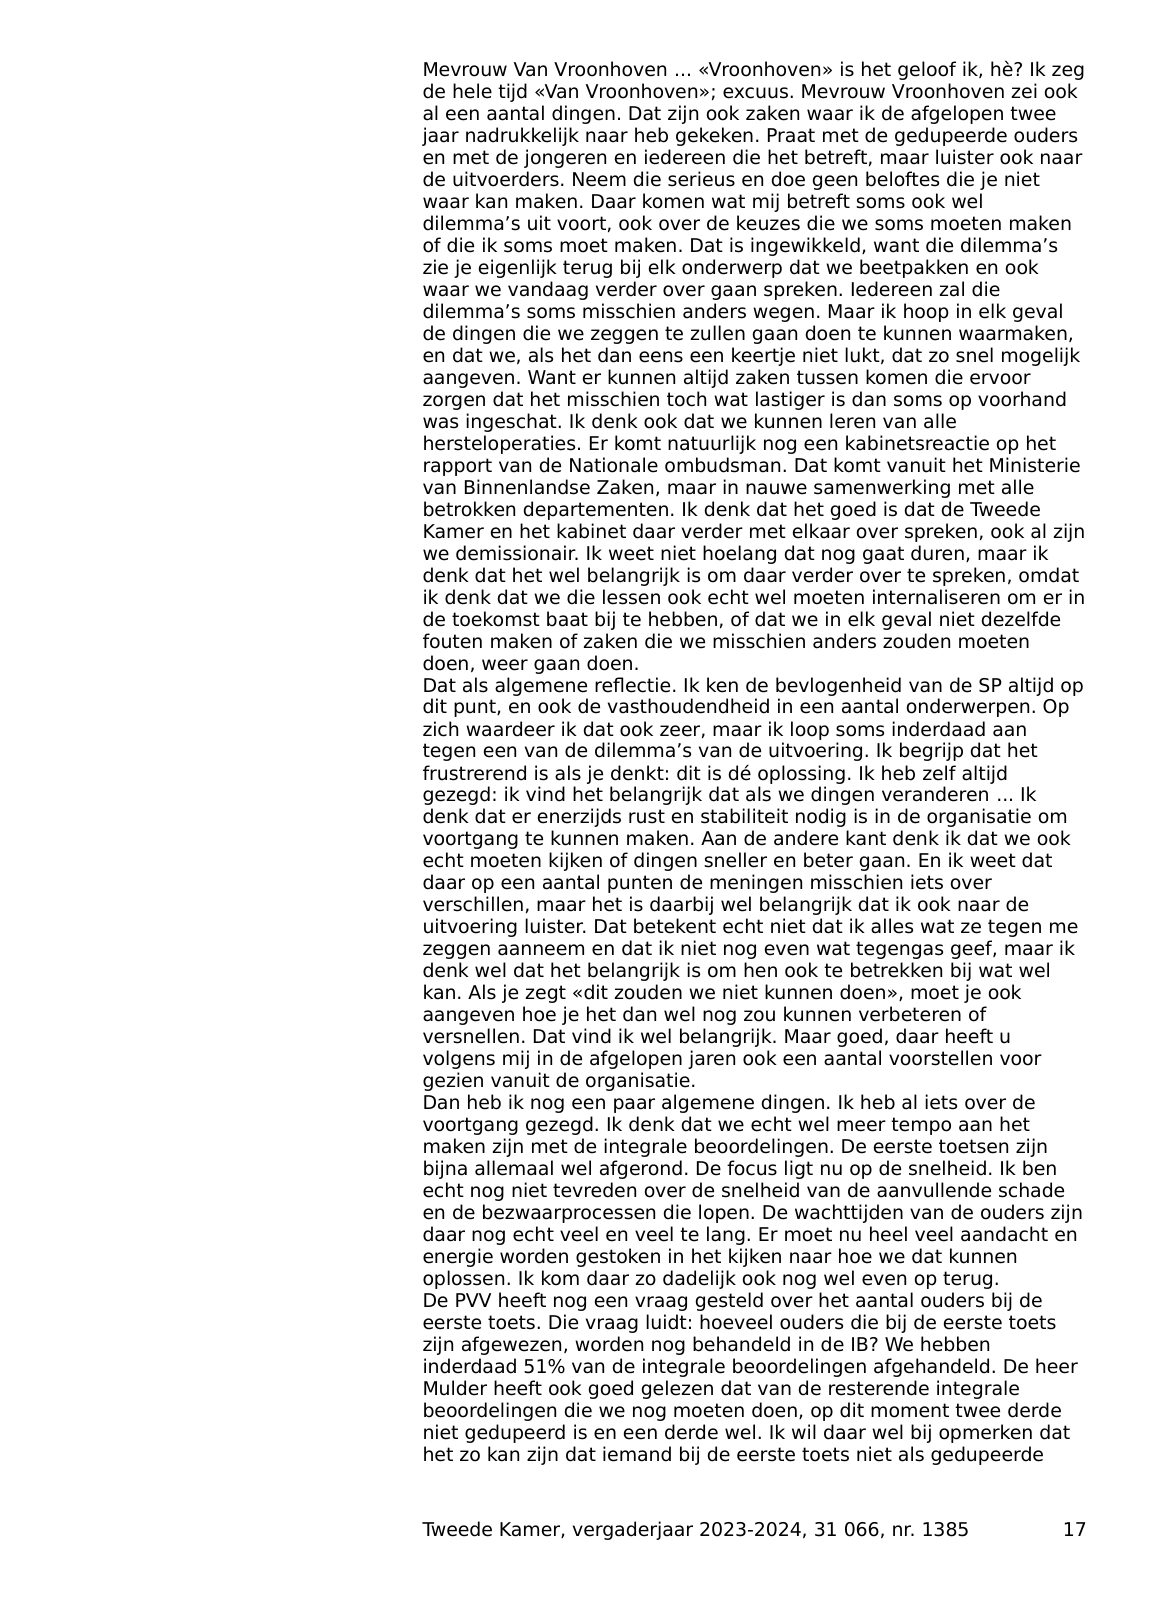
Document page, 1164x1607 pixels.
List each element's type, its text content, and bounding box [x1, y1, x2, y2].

text Mevrouw Van Vroonhoven ... «Vroonhoven» is het geloof ik, hè? Ik zeg de hele tijd «Van Vroonhoven»; excuus. Mevrouw Vroonhoven zei ook al een aantal dingen. Dat zijn ook zaken waar ik de afgelopen twee jaar nadrukkelijk naar heb gekeken. Praat met de gedupeerde ouders en met de jongeren en iedereen die het betreft, maar luister ook naar de uitvoerders. Neem die serieus en doe geen beloftes die je niet waar kan maken. Daar komen wat mij betreft soms ook wel dilemma’s uit voort, ook over de keuzes die we soms moeten maken of die ik soms moet maken. Dat is ingewikkeld, want die dilemma’s zie je eigenlijk terug bij elk onderwerp dat we beetpakken en ook waar we vandaag verder over gaan spreken. Iedereen zal die dilemma’s soms misschien anders wegen. Maar ik hoop in elk geval de dingen die we zeggen te zullen gaan doen te kunnen waarmaken, en dat we, als het dan eens een keertje niet lukt, dat zo snel mogelijk aangeven. Want er kunnen altijd zaken tussen komen die ervoor zorgen dat het misschien toch wat lastiger is dan soms op voorhand was ingeschat. Ik denk ook dat we kunnen leren van alle hersteloperaties. Er komt natuurlijk nog een kabinetsreactie op het rapport van de Nationale ombudsman. Dat komt vanuit het Ministerie van Binnenlandse Zaken, maar in nauwe samenwerking met alle betrokken departementen. Ik denk dat het goed is dat de Tweede Kamer en het kabinet daar verder met elkaar over spreken, ook al zijn we demissionair. Ik weet niet hoelang dat nog gaat duren, maar ik denk dat het wel belangrijk is om daar verder over te spreken, omdat ik denk dat we die lessen ook echt wel moeten internaliseren om er in de toekomst baat bij te hebben, of dat we in elk geval niet dezelfde fouten maken of zaken die we misschien anders zouden moeten doen, weer gaan doen. [422, 59, 1087, 674]
text Dan heb ik nog een paar algemene dingen. Ik heb al iets over de voortgang gezegd. Ik denk dat we echt wel meer tempo aan het maken zijn met de integrale beoordelingen. De eerste toetsen zijn bijna allemaal wel afgerond. De focus ligt nu op de snelheid. Ik ben echt nog niet tevreden over de snelheid van de aanvullende schade en de bezwaarprocessen die lopen. De wachttijden van de ouders zijn daar nog echt veel en veel te lang. Er moet nu heel veel aandacht en energie worden gestoken in het kijken naar hoe we dat kunnen oplossen. Ik kom daar zo dadelijk ook nog wel even op terug. [422, 1092, 1087, 1290]
text Dat als algemene reflectie. Ik ken de bevlogenheid van de SP altijd op dit punt, en ook de vasthoudendheid in een aantal onderwerpen. Op zich waardeer ik dat ook zeer, maar ik loop soms inderdaad aan tegen een van de dilemma’s van de uitvoering. Ik begrijp dat het frustrerend is als je denkt: dit is dé oplossing. Ik heb zelf altijd gezegd: ik vind het belangrijk dat als we dingen veranderen ... Ik denk dat er enerzijds rust en stabiliteit nodig is in de organisatie om voortgang te kunnen maken. Aan de andere kant denk ik dat we ook echt moeten kijken of dingen sneller en beter gaan. En ik weet dat daar op een aantal punten de meningen misschien iets over verschillen, maar het is daarbij wel belangrijk dat ik ook naar de uitvoering luister. Dat betekent echt niet dat ik alles wat ze tegen me zeggen aanneem en dat ik niet nog even wat tegengas geef, maar ik denk wel dat het belangrijk is om hen ook te betrekken bij wat wel kan. Als je zegt «dit zouden we niet kunnen doen», moet je ook aangeven hoe je het dan wel nog zou kunnen verbeteren of versnellen. Dat vind ik wel belangrijk. Maar goed, daar heeft u volgens mij in de afgelopen jaren ook een aantal voorstellen voor gezien vanuit de organisatie. [422, 674, 1087, 1092]
text De PVV heeft nog een vraag gesteld over het aantal ouders bij de eerste toets. Die vraag luidt: hoeveel ouders die bij de eerste toets zijn afgewezen, worden nog behandeld in de IB? We hebben inderdaad 51% van de integrale beoordelingen afgehandeld. De heer Mulder heeft ook goed gelezen dat van de resterende integrale beoordelingen die we nog moeten doen, op dit moment twee derde niet gedupeerd is en een derde wel. Ik wil daar wel bij opmerken dat het zo kan zijn dat iemand bij de eerste toets niet als gedupeerde [422, 1290, 1087, 1466]
